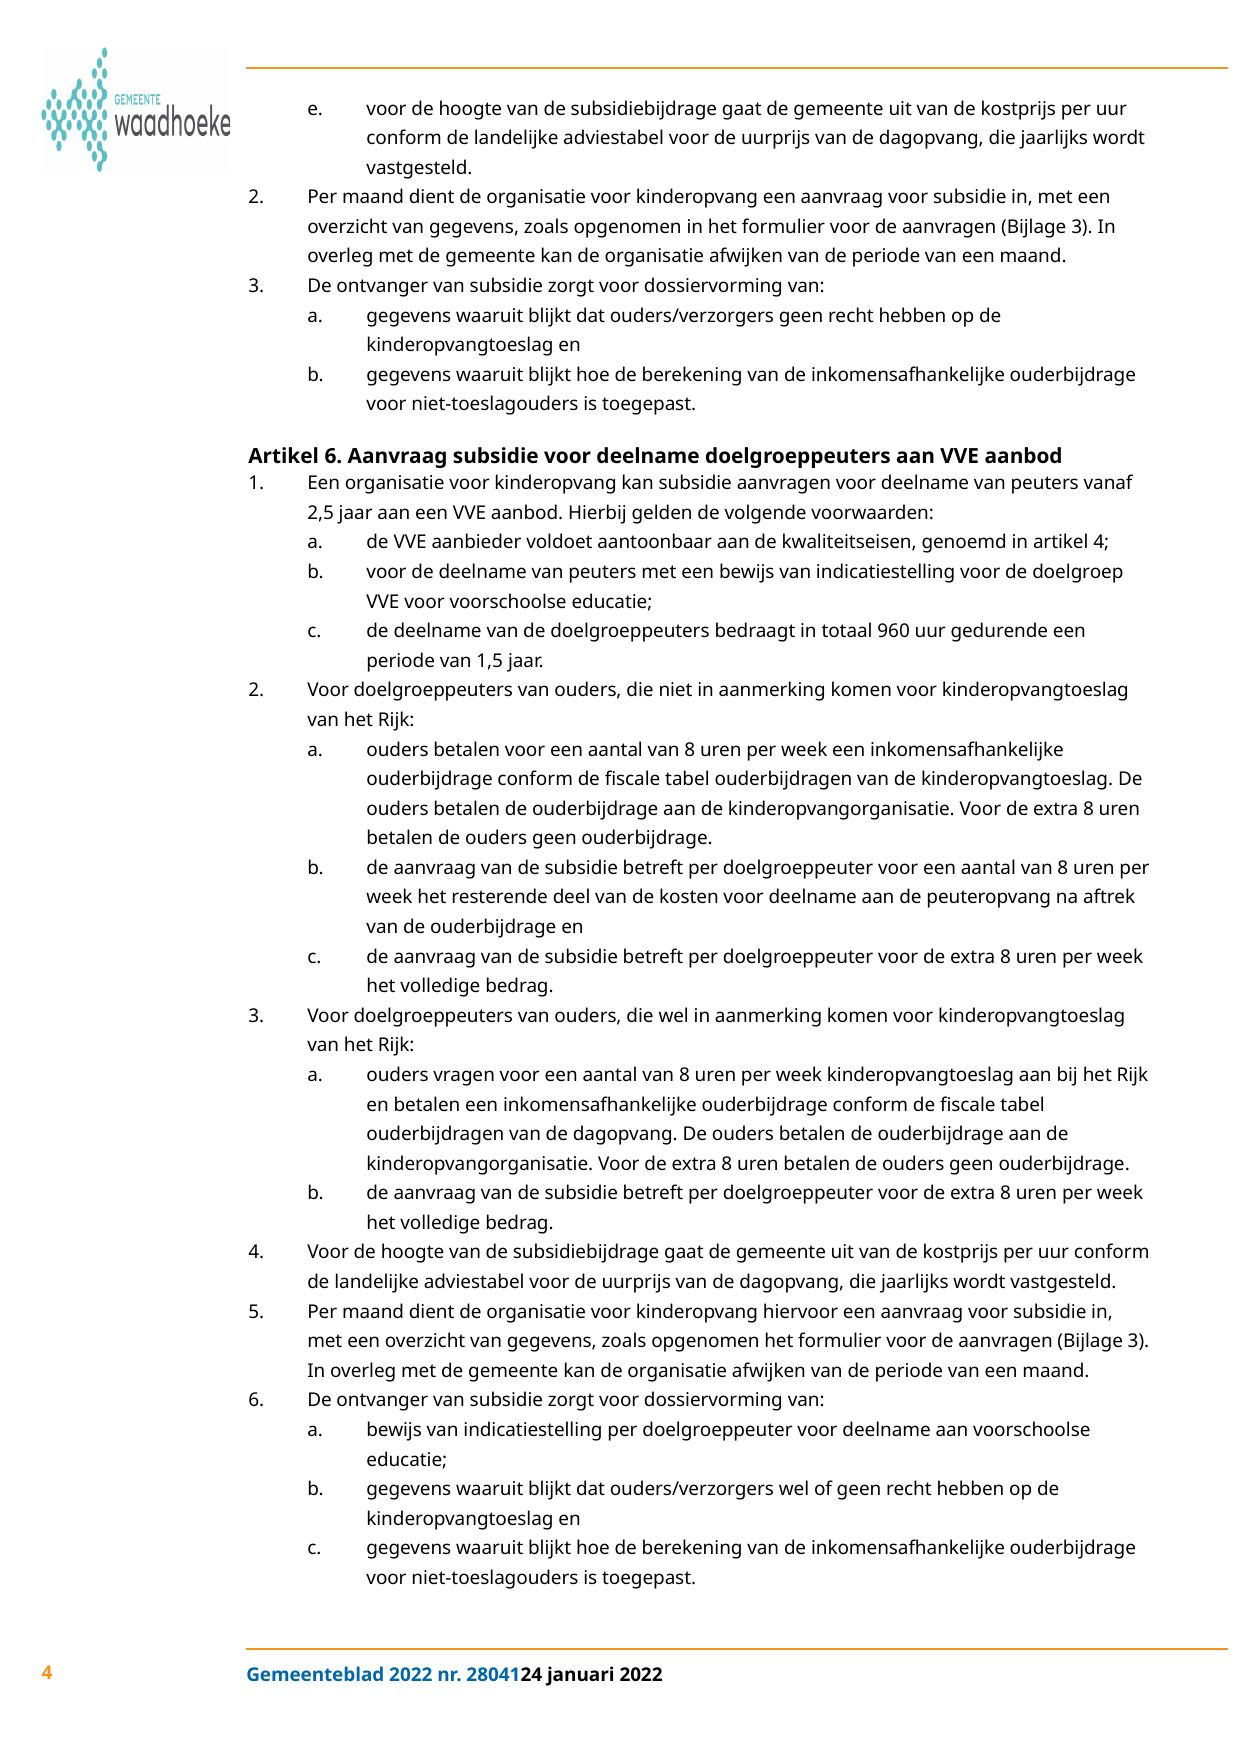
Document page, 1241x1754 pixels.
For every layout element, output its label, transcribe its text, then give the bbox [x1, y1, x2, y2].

list Per maand dient de organisatie voor kinderopvang een aanvraag voor subsidie in, met een overzicht van gegevens, zoals opgenomen in het formulier voor de aanvragen (Bijlage 3). In overleg met de gemeente kan de organisatie afwijken van de periode van een maand. [248, 183, 1152, 268]
list Voor de hoogte van de subsidiebijdrage gaat de gemeente uit van de kostprijs per uur conform de landelijke adviestabel voor de uurprijs van de dagopvang, die jaarlijks wordt vastgesteld. [248, 1239, 1152, 1294]
list ouders vragen voor een aantal van 8 uren per week kinderopvangtoeslag aan bij het Rijk en betalen een inkomensafhankelijke ouderbijdrage conform de fiscale tabel ouderbijdragen van de dagopvang. De ouders betalen de ouderbijdrage aan de kinderopvangorganisatie. Voor de extra 8 uren betalen de ouders geen ouderbijdrage. [307, 1061, 1152, 1176]
list de aanvraag van de subsidie betreft per doelgroeppeuter voor de extra 8 uren per week het volledige bedrag. [307, 1179, 1152, 1235]
list gegevens waaruit blijkt hoe de berekening van de inkomensafhankelijke ouderbijdrage voor niet-toeslagouders is toegepast. [307, 1534, 1152, 1590]
list de aanvraag van de subsidie betreft per doelgroeppeuter voor een aantal van 8 uren per week het resterende deel van de kosten voor deelname aan de peuteropvang na aftrek van de ouderbijdrage en [307, 854, 1152, 939]
list Voor doelgroeppeuters van ouders, die wel in aanmerking komen voor kinderopvangtoeslag van het Rijk: [248, 1002, 1152, 1057]
list De ontvanger van subsidie zorgt voor dossiervorming van: [248, 272, 1152, 298]
list De ontvanger van subsidie zorgt voor dossiervorming van: [248, 1387, 1152, 1412]
list voor de deelname van peuters met een bewijs van indicatiestelling voor de doelgroep VVE voor voorschoolse educatie; [307, 558, 1152, 613]
picture [41, 47, 231, 172]
list Een organisatie voor kinderopvang kan subsidie aanvragen voor deelname van peuters vanaf 2,5 jaar aan een VVE aanbod. Hierbij gelden de volgende voorwaarden: [248, 469, 1152, 525]
list gegevens waaruit blijkt dat ouders/verzorgers wel of geen recht hebben op de kinderopvangtoeslag en [307, 1475, 1152, 1531]
list gegevens waaruit blijkt dat ouders/verzorgers geen recht hebben op de kinderopvangtoeslag en [307, 302, 1152, 357]
list de deelname van de doelgroeppeuters bedraagt in totaal 960 uur gedurende een periode van 1,5 jaar. [307, 617, 1152, 673]
list voor de hoogte van de subsidiebijdrage gaat de gemeente uit van de kostprijs per uur conform de landelijke adviestabel voor de uurprijs van de dagopvang, die jaarlijks wordt vastgesteld. [307, 95, 1152, 180]
list Voor doelgroeppeuters van ouders, die niet in aanmerking komen voor kinderopvangtoeslag van het Rijk: [248, 677, 1152, 732]
list gegevens waaruit blijkt hoe de berekening van de inkomensafhankelijke ouderbijdrage voor niet-toeslagouders is toegepast. [307, 361, 1152, 416]
list Per maand dient de organisatie voor kinderopvang hiervoor een aanvraag voor subsidie in, met een overzicht van gegevens, zoals opgenomen het formulier voor de aanvragen (Bijlage 3). In overleg met de gemeente kan de organisatie afwijken van de periode van een maand. [248, 1298, 1152, 1383]
list de VVE aanbieder voldoet aantoonbaar aan de kwaliteitseisen, genoemd in artikel 4; [307, 529, 1152, 554]
text Artikel 6. Aanvraag subsidie voor deelname doelgroeppeuters aan VVE aanbod [248, 441, 1152, 469]
list bewijs van indicatiestelling per doelgroeppeuter voor deelname aan voorschoolse educatie; [307, 1416, 1152, 1471]
list ouders betalen voor een aantal van 8 uren per week een inkomensafhankelijke ouderbijdrage conform de fiscale tabel ouderbijdragen van de kinderopvangtoeslag. De ouders betalen de ouderbijdrage aan de kinderopvangorganisatie. Voor de extra 8 uren betalen de ouders geen ouderbijdrage. [307, 736, 1152, 850]
list de aanvraag van de subsidie betreft per doelgroeppeuter voor de extra 8 uren per week het volledige bedrag. [307, 943, 1152, 998]
